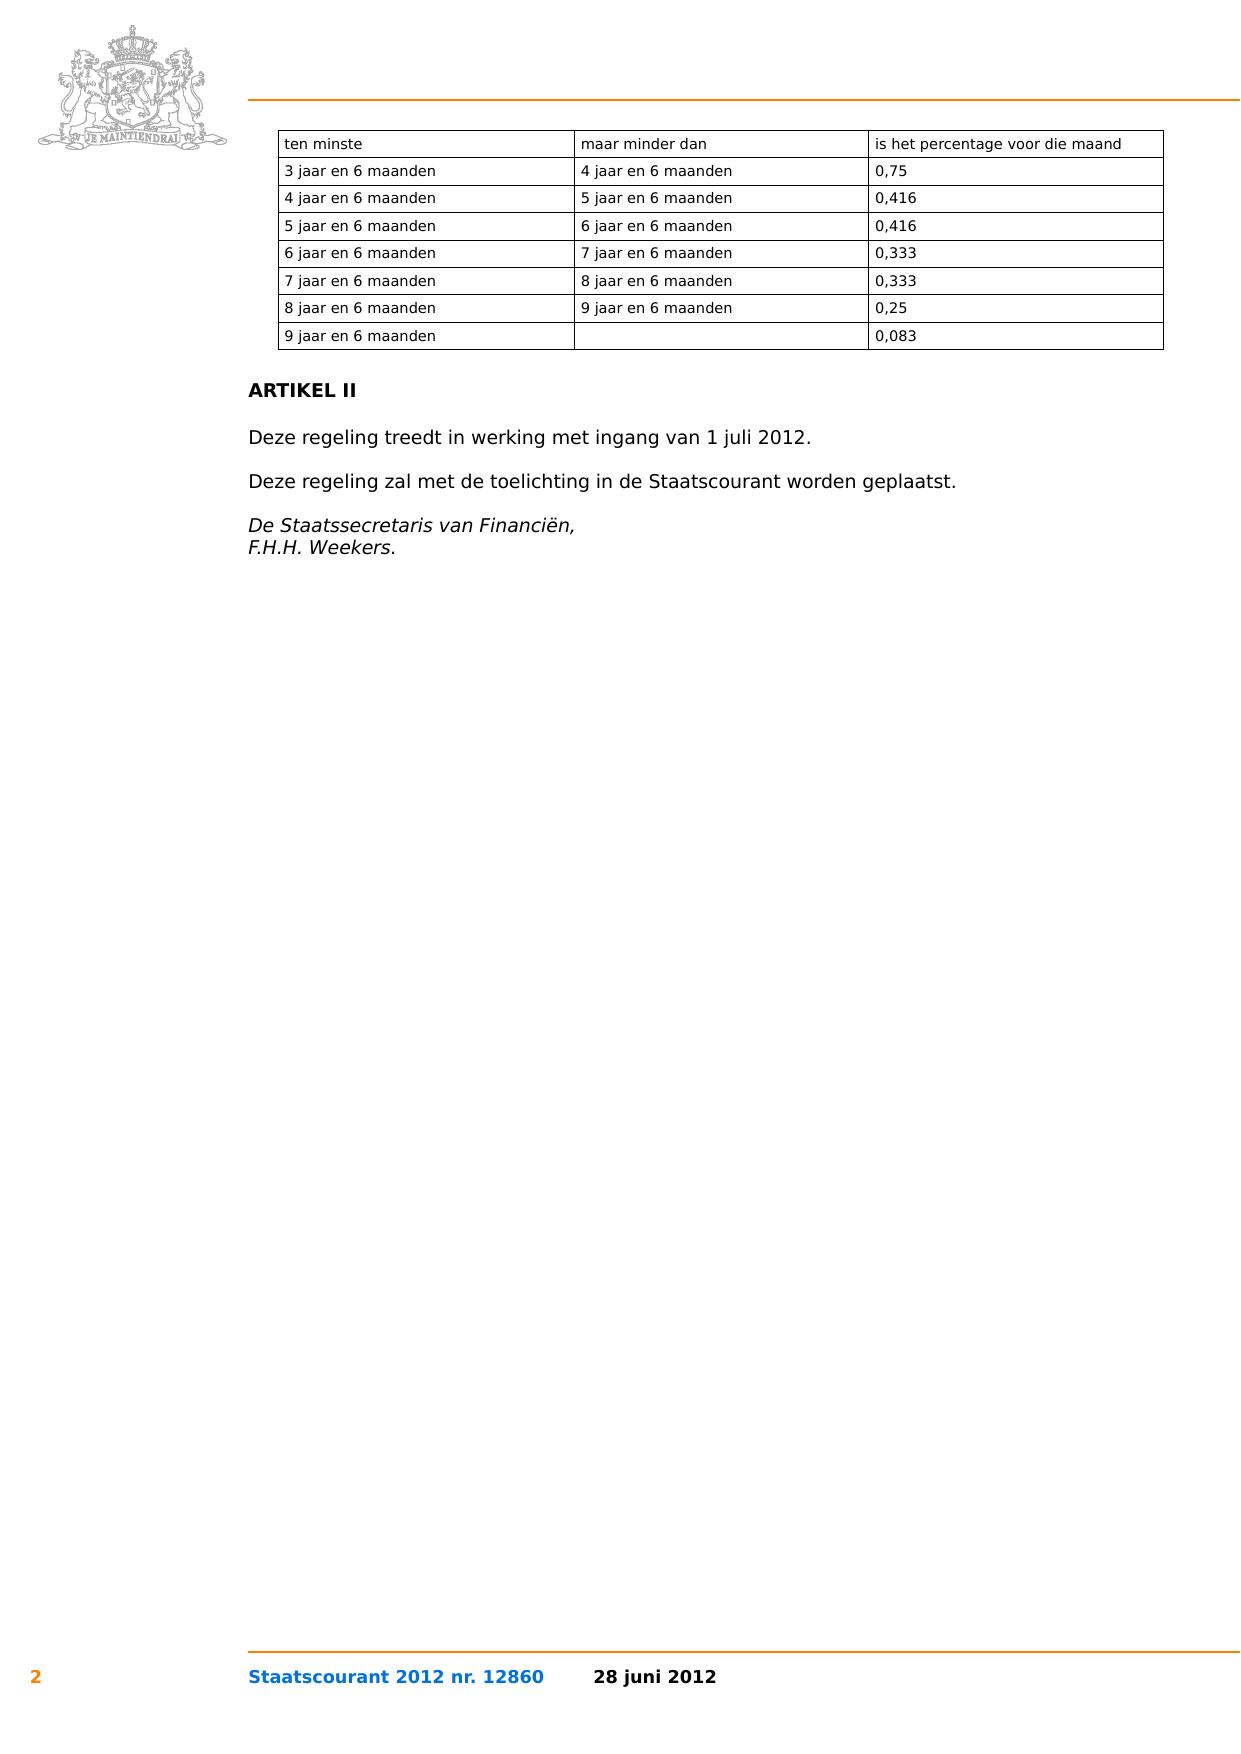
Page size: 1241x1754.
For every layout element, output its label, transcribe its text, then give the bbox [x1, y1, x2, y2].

table_cell 8 jaar en 6 maanden [279, 295, 574, 322]
table_cell 0,083 [869, 323, 1163, 349]
table_cell 9 jaar en 6 maanden [279, 323, 574, 349]
table_header ten minste [279, 131, 574, 157]
table_header maar minder dan [575, 131, 868, 157]
table_header is het percentage voor die maand [869, 131, 1163, 157]
table_cell 0,75 [869, 158, 1163, 185]
table_cell 6 jaar en 6 maanden [575, 213, 868, 239]
table_cell 7 jaar en 6 maanden [279, 268, 574, 294]
text De Staatssecretaris van Financiën, F.H.H. Weekers. [248, 515, 1163, 559]
table_cell 7 jaar en 6 maanden [575, 241, 868, 267]
subtitle ARTIKEL II [248, 380, 1163, 402]
table_cell [575, 323, 868, 349]
table_cell 0,416 [869, 213, 1163, 239]
text Deze regeling treedt in werking met ingang van 1 juli 2012. [248, 427, 1163, 449]
table_cell 0,25 [869, 295, 1163, 322]
table_cell 5 jaar en 6 maanden [575, 186, 868, 212]
text Deze regeling zal met de toelichting in de Staatscourant worden geplaatst. [248, 471, 1163, 493]
table_cell 5 jaar en 6 maanden [279, 213, 574, 239]
table_cell 9 jaar en 6 maanden [575, 295, 868, 322]
table_cell 4 jaar en 6 maanden [575, 158, 868, 185]
table_cell 4 jaar en 6 maanden [279, 186, 574, 212]
table_cell 8 jaar en 6 maanden [575, 268, 868, 294]
picture [38, 25, 227, 150]
table_cell 0,416 [869, 186, 1163, 212]
table_cell 3 jaar en 6 maanden [279, 158, 574, 185]
table_cell 0,333 [869, 268, 1163, 294]
table_cell 0,333 [869, 241, 1163, 267]
table_cell 6 jaar en 6 maanden [279, 241, 574, 267]
